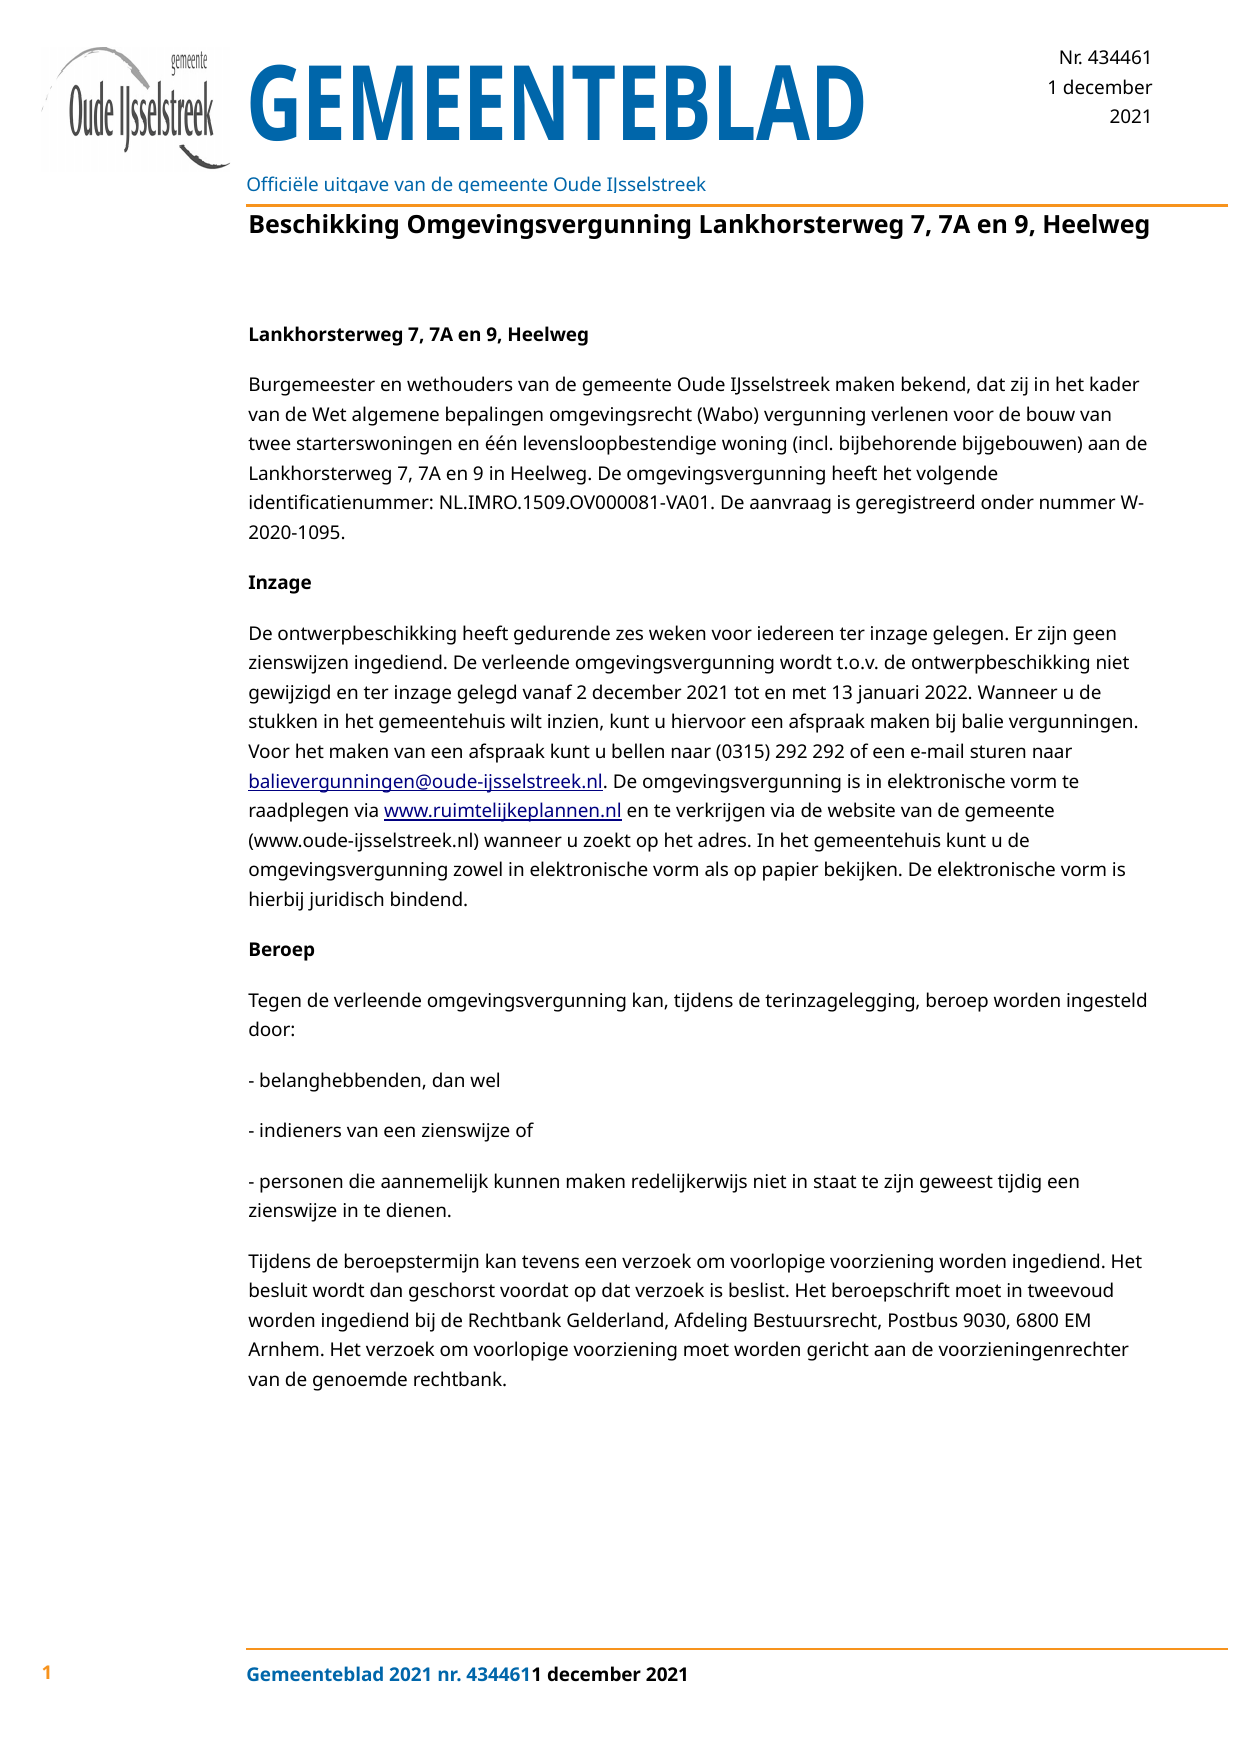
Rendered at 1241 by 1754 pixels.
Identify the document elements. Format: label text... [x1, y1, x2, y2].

text - personen die aannemelijk kunnen maken redelijkerwijs niet in staat te zijn geweest tijdig een zienswijze in te dienen. [248, 1168, 1152, 1223]
text - indieners van een zienswijze of [248, 1117, 1152, 1143]
text Lankhorsterweg 7, 7A en 9, Heelweg [248, 321, 1152, 346]
text Burgemeester en wethouders van de gemeente Oude IJsselstreek maken bekend, dat zij in het kader van de Wet algemene bepalingen omgevingsrecht (Wabo) vergunning verlenen voor de bouw van twee starterswoningen en één levensloopbestendige woning (incl. bijbehorende bijgebouwen) aan de Lankhorsterweg 7, 7A en 9 in Heelweg. De omgevingsvergunning heeft het volgende identificatienummer: NL.IMRO.1509.OV000081-VA01. De aanvraag is geregistreerd onder nummer W-2020-1095. [248, 371, 1152, 545]
text - belanghebbenden, dan wel [248, 1067, 1152, 1093]
text Tegen de verleende omgevingsvergunning kan, tijdens de terinzagelegging, beroep worden ingesteld door: [248, 987, 1152, 1042]
text Beroep [248, 937, 1152, 962]
picture [41, 47, 231, 172]
text Beschikking Omgevingsvergunning Lankhorsterweg 7, 7A en 9, Heelweg [248, 207, 1152, 241]
text Tijdens de beroepstermijn kan tevens een verzoek om voorlopige voorziening worden ingediend. Het besluit wordt dan geschorst voordat op dat verzoek is beslist. Het beroepschrift moet in tweevoud worden ingediend bij de Rechtbank Gelderland, Afdeling Bestuursrecht, Postbus 9030, 6800 EM Arnhem. Het verzoek om voorlopige voorziening moet worden gericht aan de voorzieningenrechter van de genoemde rechtbank. [248, 1248, 1152, 1392]
text De ontwerpbeschikking heeft gedurende zes weken voor iedereen ter inzage gelegen. Er zijn geen zienswijzen ingediend. De verleende omgevingsvergunning wordt t.o.v. de ontwerpbeschikking niet gewijzigd en ter inzage gelegd vanaf 2 december 2021 tot en met 13 januari 2022. Wanneer u de stukken in het gemeentehuis wilt inzien, kunt u hiervoor een afspraak maken bij balie vergunningen. Voor het maken van een afspraak kunt u bellen naar (0315) 292 292 of een e-mail sturen naar balievergunningen@oude-ijsselstreek.nl. De omgevingsvergunning is in elektronische vorm te raadplegen via www.ruimtelijkeplannen.nl en te verkrijgen via de website van de gemeente (www.oude-ijsselstreek.nl) wanneer u zoekt op het adres. In het gemeentehuis kunt u de omgevingsvergunning zowel in elektronische vorm als op papier bekijken. De elektronische vorm is hierbij juridisch bindend. [248, 620, 1152, 912]
text Inzage [248, 569, 1152, 595]
